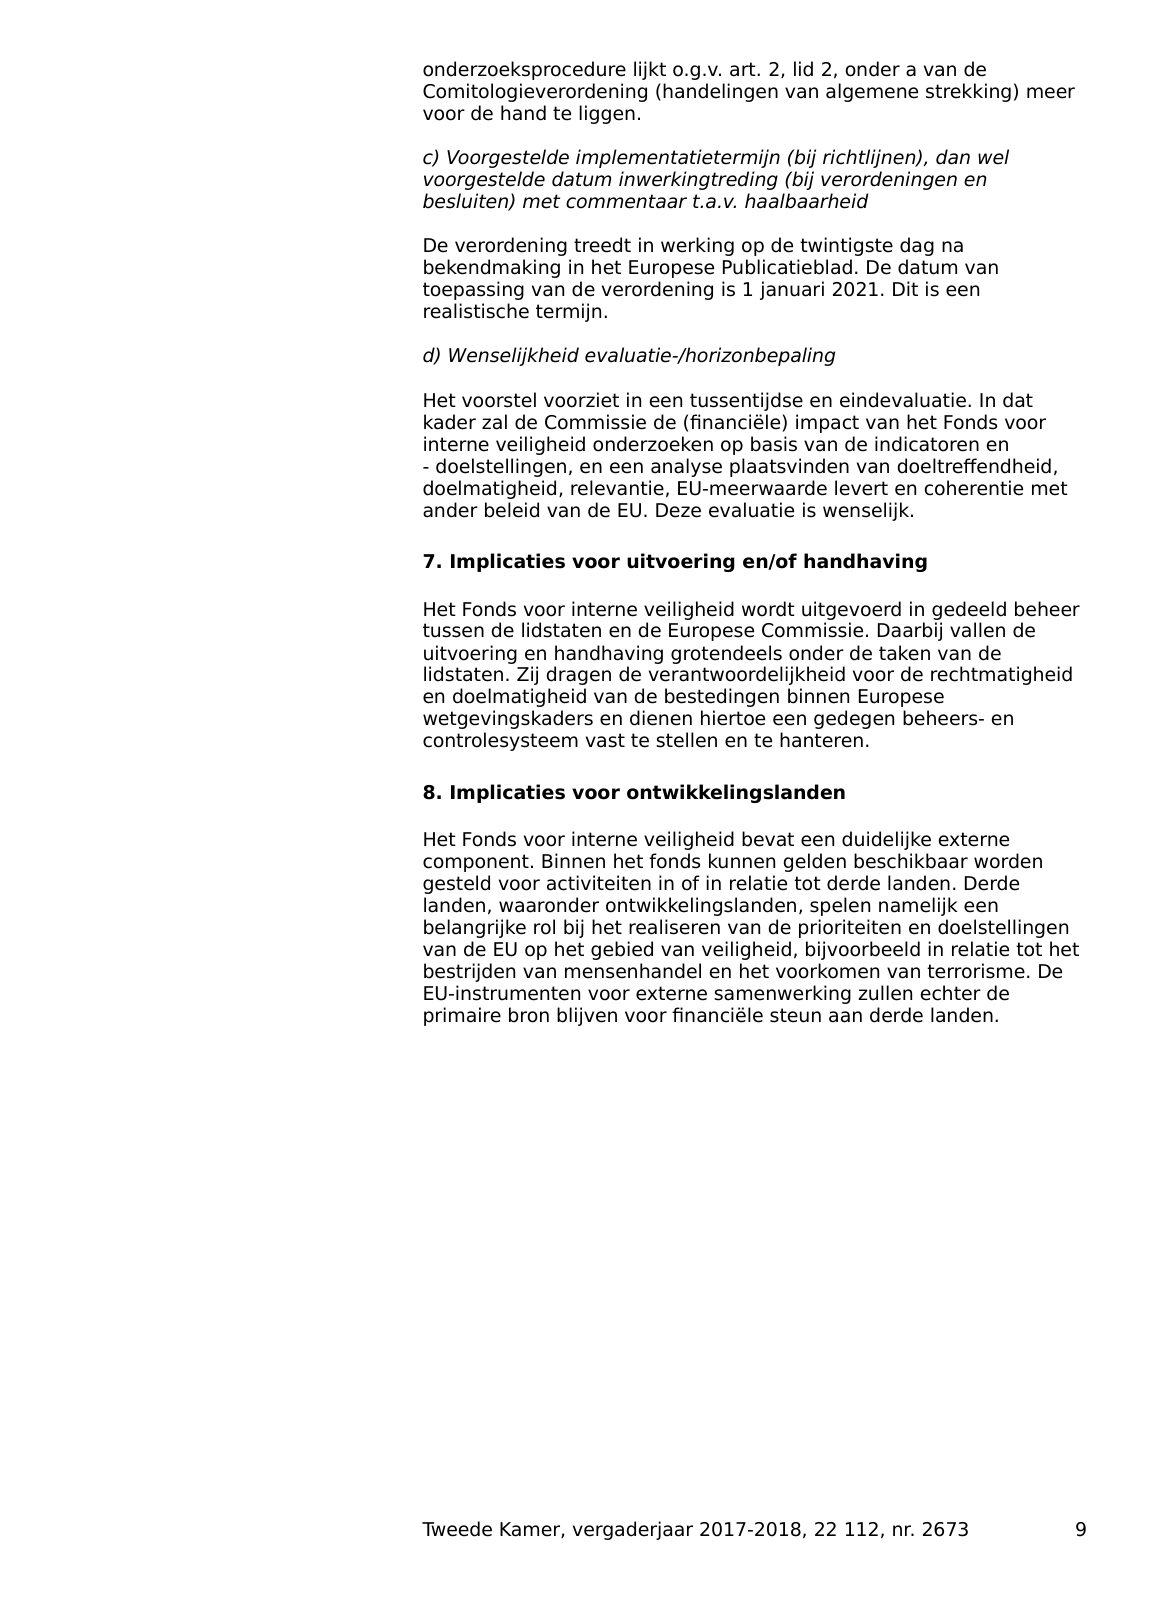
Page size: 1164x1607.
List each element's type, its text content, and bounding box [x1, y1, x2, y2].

text De verordening treedt in werking op de twintigste dag na bekendmaking in het Europese Publicatieblad. De datum van toepassing van de verordening is 1 januari 2021. Dit is een realistische termijn. [422, 235, 1087, 323]
subtitle 8. Implicaties voor ontwikkelingslanden [422, 782, 1087, 804]
text Het voorstel voorziet in een tussentijdse en eindevaluatie. In dat kader zal de Commissie de (financiële) impact van het Fonds voor interne veiligheid onderzoeken op basis van de indicatoren en - doelstellingen, en een analyse plaatsvinden van doeltreffendheid, doelmatigheid, relevantie, EU-meerwaarde levert en coherentie met ander beleid van de EU. Deze evaluatie is wenselijk. [422, 389, 1087, 521]
text onderzoeksprocedure lijkt o.g.v. art. 2, lid 2, onder a van de Comitologieverordening (handelingen van algemene strekking) meer voor de hand te liggen. [422, 59, 1087, 125]
text Het Fonds voor interne veiligheid wordt uitgevoerd in gedeeld beheer tussen de lidstaten en de Europese Commissie. Daarbij vallen de uitvoering en handhaving grotendeels onder de taken van de lidstaten. Zij dragen de verantwoordelijkheid voor de rechtmatigheid en doelmatigheid van de bestedingen binnen Europese wetgevingskaders en dienen hiertoe een gedegen beheers- en controlesysteem vast te stellen en te hanteren. [422, 598, 1087, 752]
subtitle d) Wenselijkheid evaluatie-/horizonbepaling [422, 345, 1087, 367]
text Het Fonds voor interne veiligheid bevat een duidelijke externe component. Binnen het fonds kunnen gelden beschikbaar worden gesteld voor activiteiten in of in relatie tot derde landen. Derde landen, waaronder ontwikkelingslanden, spelen namelijk een belangrijke rol bij het realiseren van de prioriteiten en doelstellingen van de EU op het gebied van veiligheid, bijvoorbeeld in relatie tot het bestrijden van mensenhandel en het voorkomen van terrorisme. De EU-instrumenten voor externe samenwerking zullen echter de primaire bron blijven voor financiële steun aan derde landen. [422, 829, 1087, 1027]
subtitle c) Voorgestelde implementatietermijn (bij richtlijnen), dan wel voorgestelde datum inwerkingtreding (bij verordeningen en besluiten) met commentaar t.a.v. haalbaarheid [422, 147, 1087, 213]
subtitle 7. Implicaties voor uitvoering en/of handhaving [422, 551, 1087, 573]
